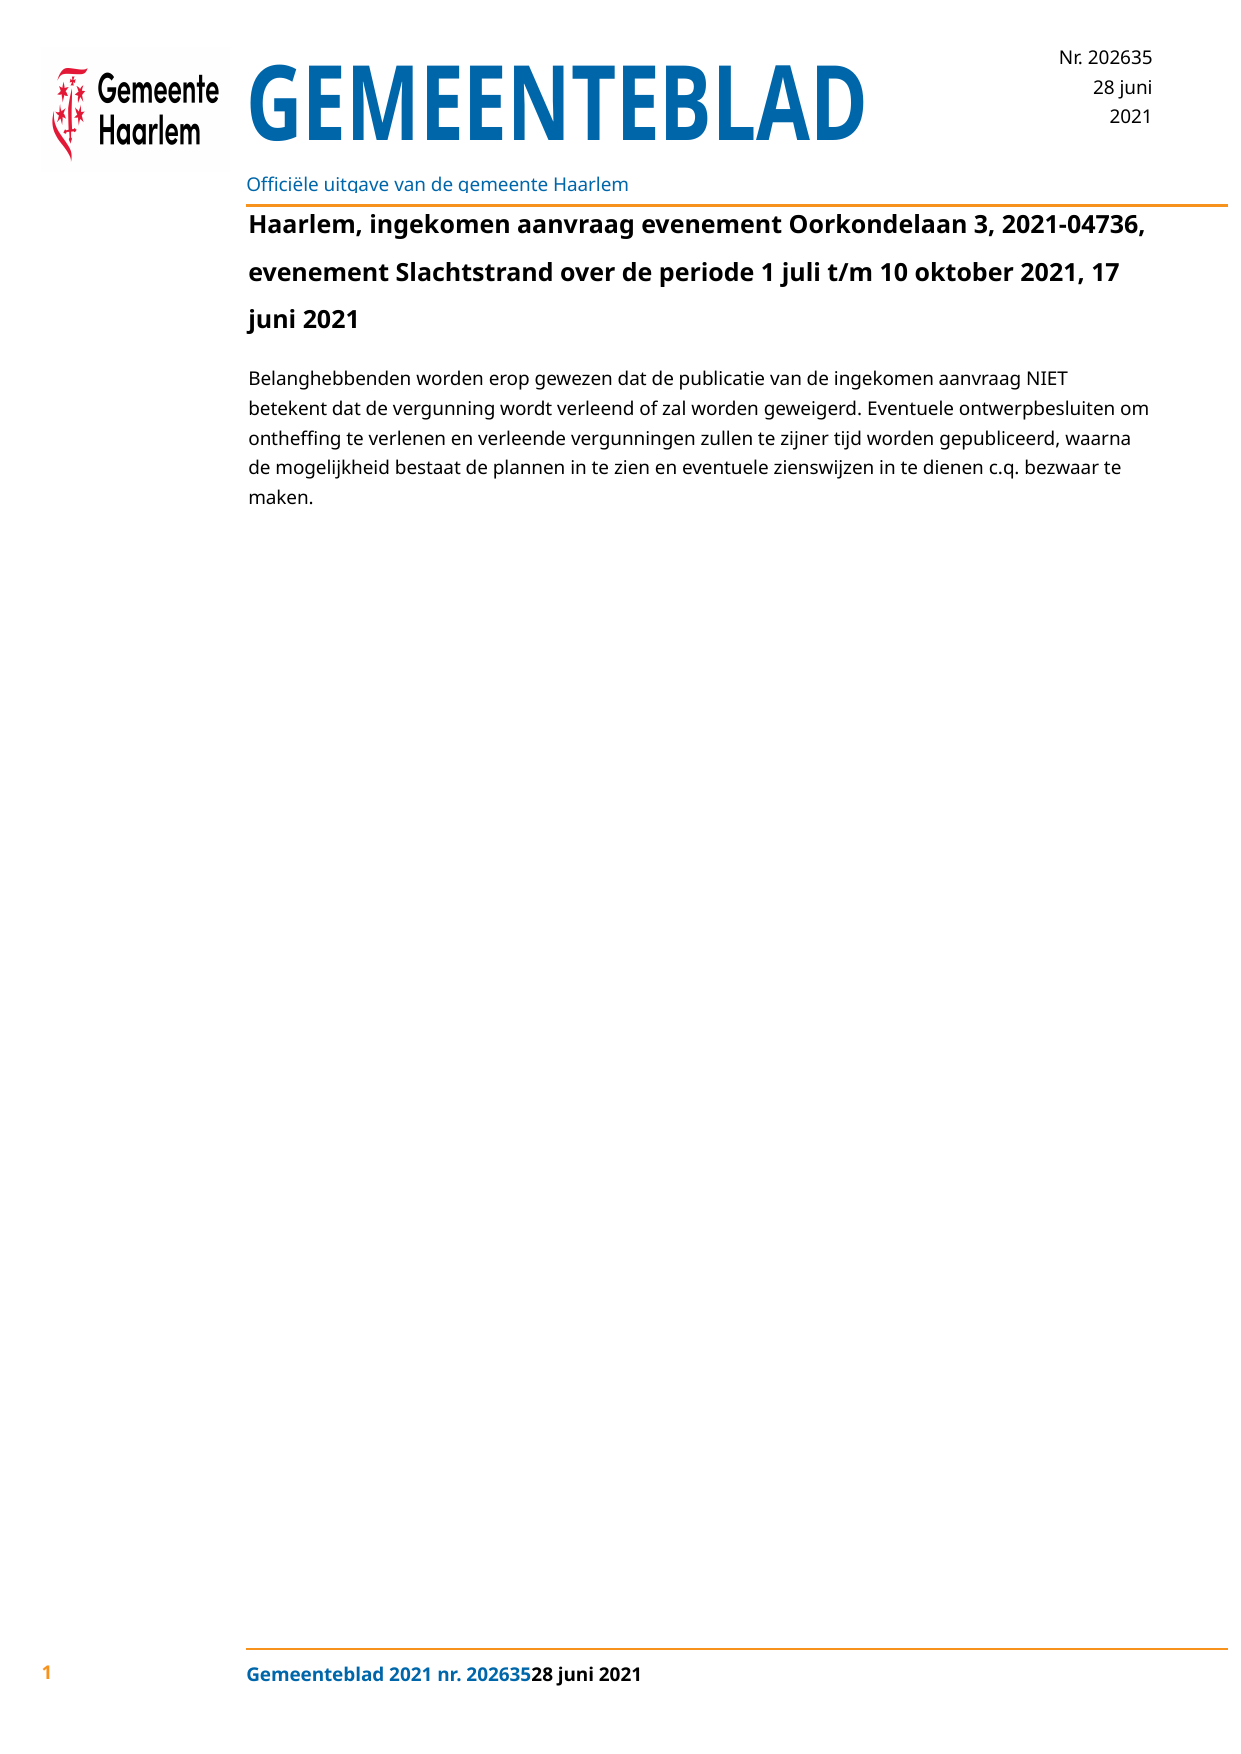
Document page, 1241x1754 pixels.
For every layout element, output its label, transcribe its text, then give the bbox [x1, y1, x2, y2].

text Belanghebbenden worden erop gewezen dat de publicatie van de ingekomen aanvraag NIET betekent dat de vergunning wordt verleend of zal worden geweigerd. Eventuele ontwerpbesluiten om ontheffing te verlenen en verleende vergunningen zullen te zijner tijd worden gepubliceerd, waarna de mogelijkheid bestaat de plannen in te zien en eventuele zienswijzen in te dienen c.q. bezwaar te maken. [248, 366, 1152, 509]
picture [41, 47, 231, 172]
text Haarlem, ingekomen aanvraag evenement Oorkondelaan 3, 2021-04736, evenement Slachtstrand over de periode 1 juli t/m 10 oktober 2021, 17 juni 2021 [248, 207, 1152, 336]
